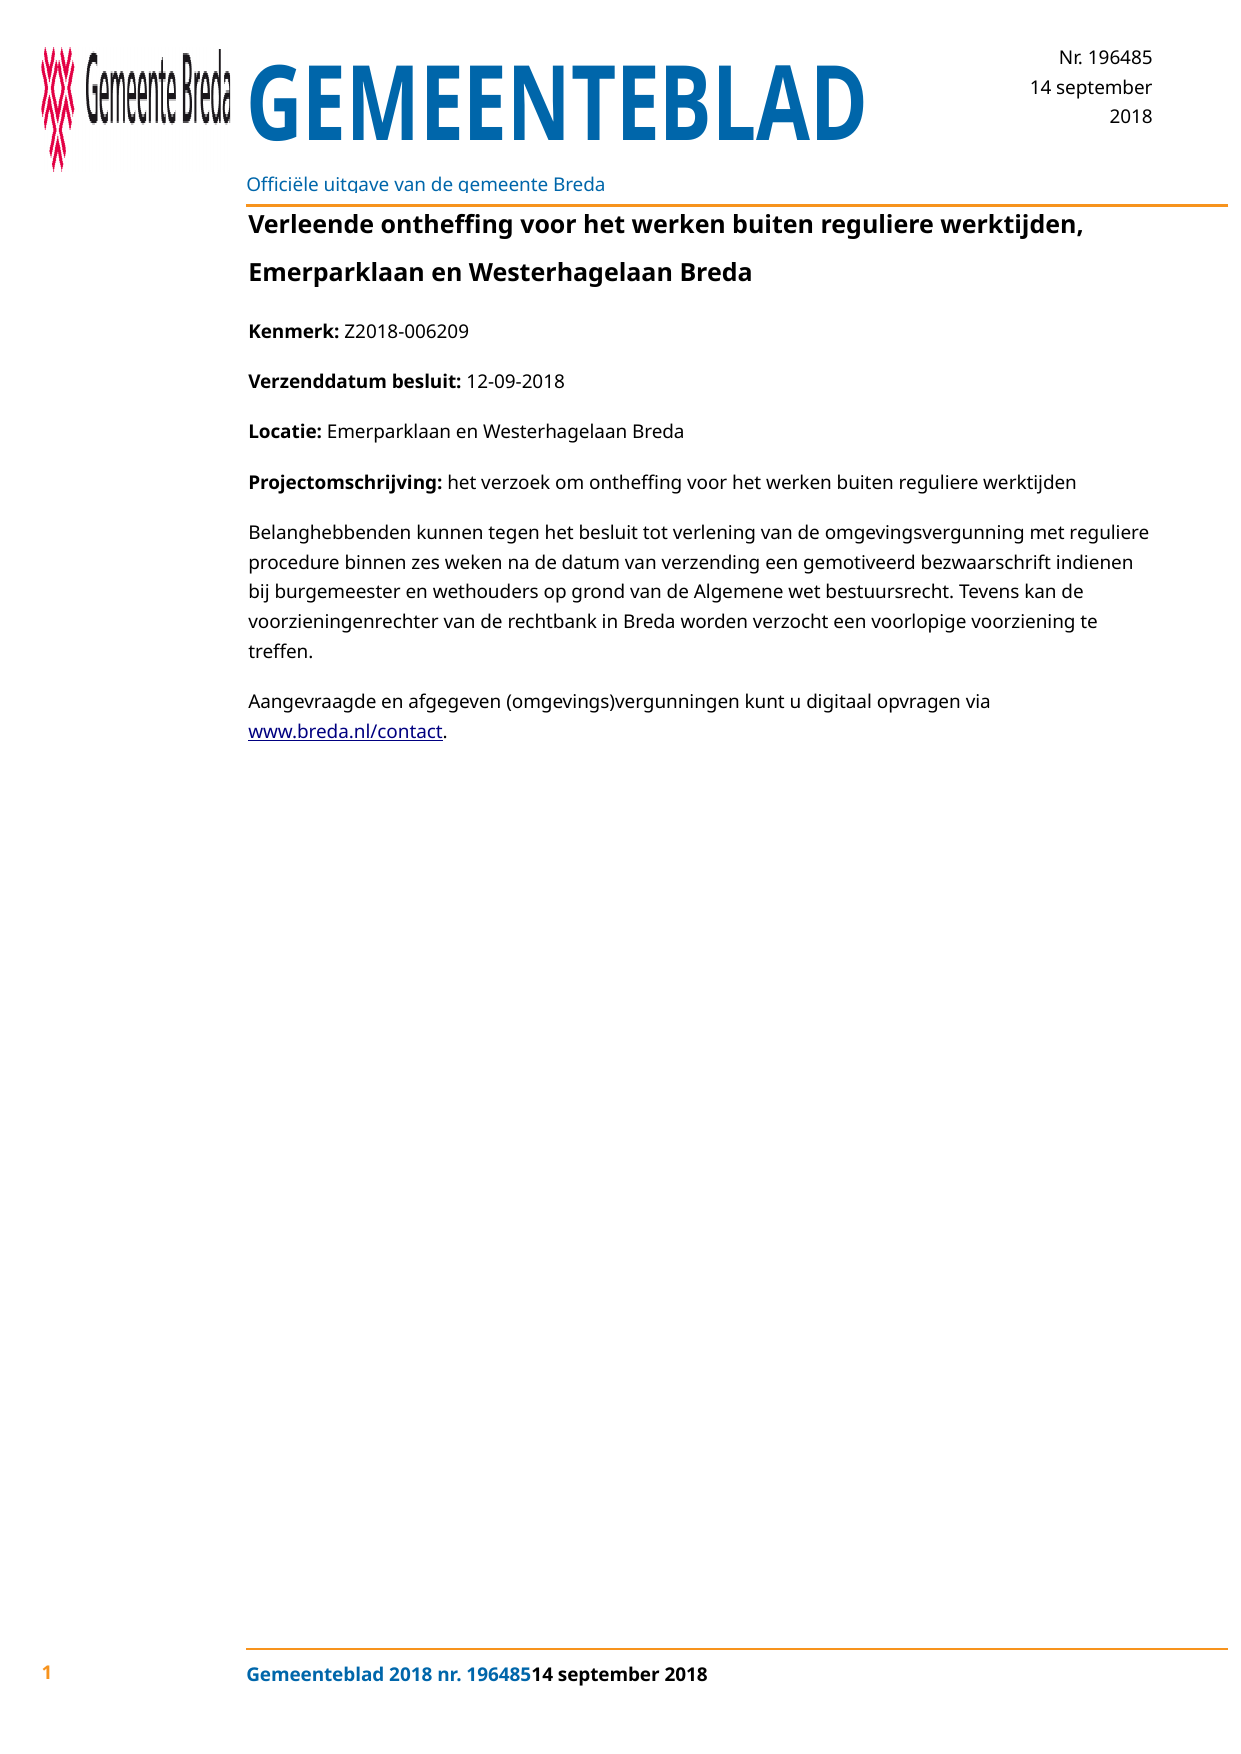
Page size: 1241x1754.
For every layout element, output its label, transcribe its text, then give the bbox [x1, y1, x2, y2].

text Locatie: Emerparklaan en Westerhagelaan Breda [248, 419, 1152, 444]
text Projectomschrijving: het verzoek om ontheffing voor het werken buiten reguliere werktijden [248, 469, 1152, 495]
text Aangevraagde en afgegeven (omgevings)vergunningen kunt u digitaal opvragen via www.breda.nl/contact. [248, 688, 1152, 744]
text Verzenddatum besluit: 12-09-2018 [248, 368, 1152, 394]
picture [41, 47, 231, 172]
text Belanghebbenden kunnen tegen het besluit tot verlening van de omgevingsvergunning met reguliere procedure binnen zes weken na de datum van verzending een gemotiveerd bezwaarschrift indienen bij burgemeester en wethouders op grond van de Algemene wet bestuursrecht. Tevens kan de voorzieningenrechter van de rechtbank in Breda worden verzocht een voorlopige voorziening te treffen. [248, 519, 1152, 664]
text Verleende ontheffing voor het werken buiten reguliere werktijden, Emerparklaan en Westerhagelaan Breda [248, 207, 1152, 288]
text Kenmerk: Z2018-006209 [248, 318, 1152, 344]
